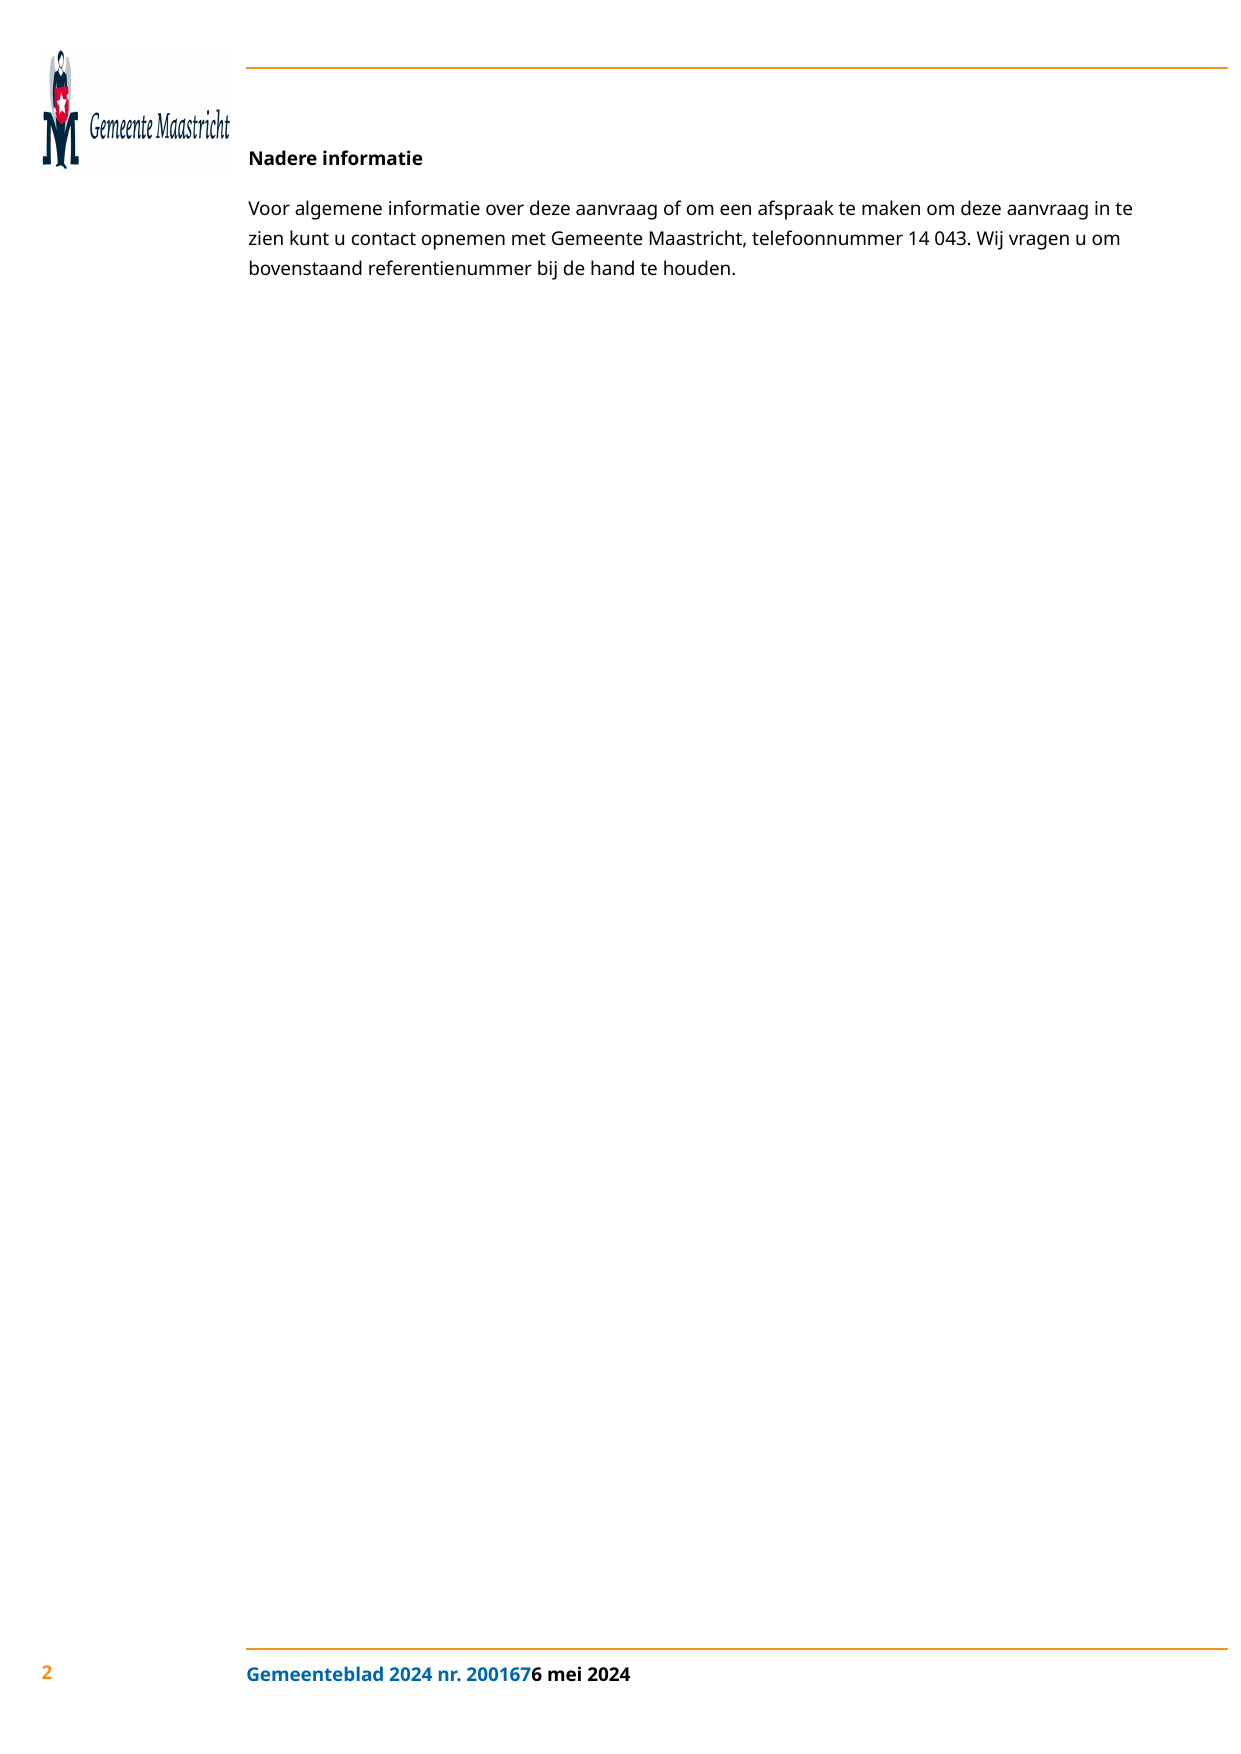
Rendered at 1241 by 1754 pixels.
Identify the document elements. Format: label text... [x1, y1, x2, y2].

picture [41, 47, 231, 172]
text Nadere informatie [248, 145, 1152, 171]
text Voor algemene informatie over deze aanvraag of om een afspraak te maken om deze aanvraag in te zien kunt u contact opnemen met Gemeente Maastricht, telefoonnummer 14 043. Wij vragen u om bovenstaand referentienummer bij de hand te houden. [248, 196, 1152, 281]
